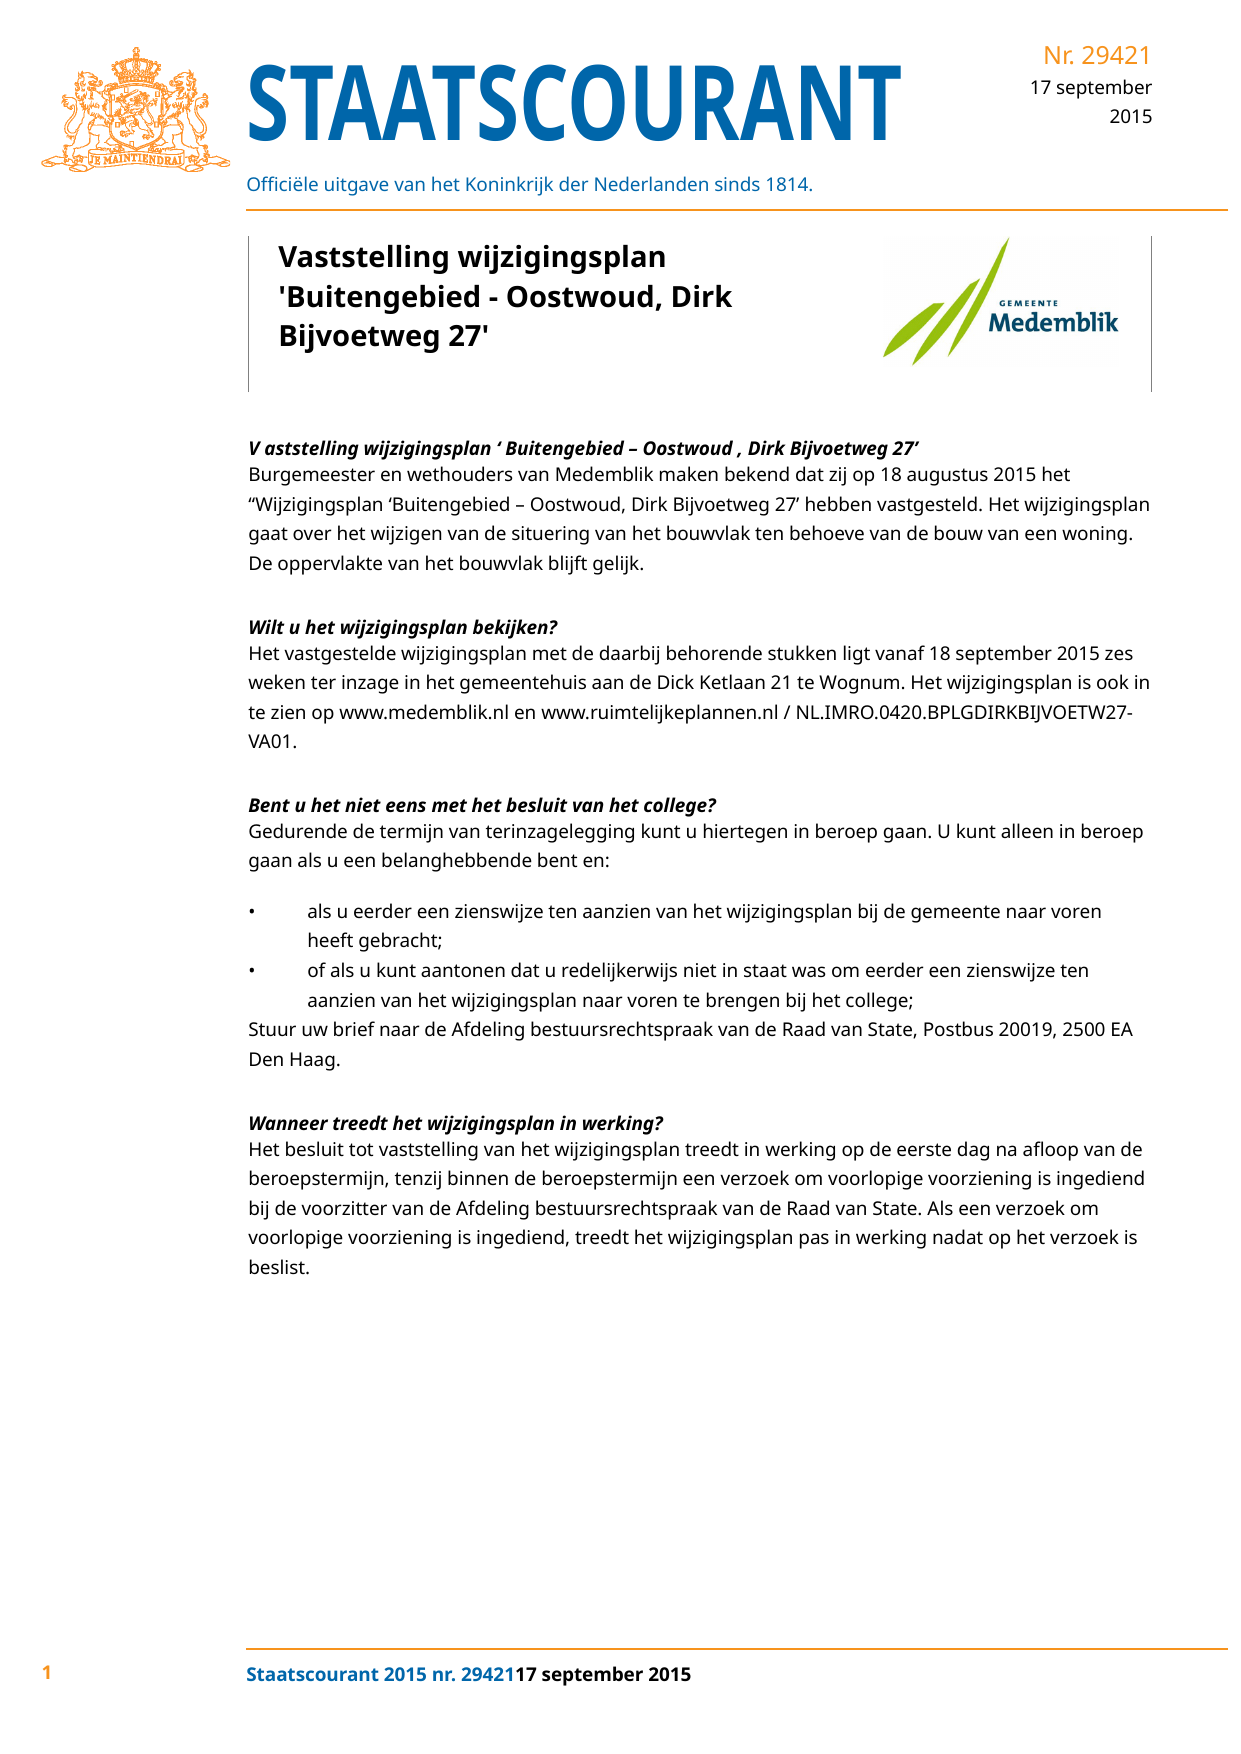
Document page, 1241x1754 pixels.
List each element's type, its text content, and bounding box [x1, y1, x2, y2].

text Bent u het niet eens met het besluit van het college? [248, 792, 1152, 818]
picture [41, 47, 231, 172]
text Stuur uw brief naar de Afdeling bestuursrechtspraak van de Raad van State, Postbus 20019, 2500 EA Den Haag. [248, 1016, 1152, 1072]
text Het vastgestelde wijzigingsplan met de daarbij behorende stukken ligt vanaf 18 september 2015 zes weken ter inzage in het gemeentehuis aan de Dick Ketlaan 21 te Wognum. Het wijzigingsplan is ook in te zien op www.medemblik.nl en www.ruimtelijkeplannen.nl / NL.IMRO.0420.BPLGDIRKBIJVOETW27-VA01. [248, 640, 1152, 754]
text Burgemeester en wethouders van Medemblik maken bekend dat zij op 18 augustus 2015 het “Wijzigingsplan ‘Buitengebied – Oostwoud, Dirk Bijvoetweg 27’ hebben vastgesteld. Het wijzigingsplan gaat over het wijzigen van de situering van het bouwvlak ten behoeve van de bouw van een woning. De oppervlakte van het bouwvlak blijft gelijk. [248, 461, 1152, 576]
list of als u kunt aantonen dat u redelijkerwijs niet in staat was om eerder een zienswijze ten aanzien van het wijzigingsplan naar voren te brengen bij het college; [248, 957, 1152, 1013]
picture [882, 236, 1119, 367]
text V aststelling wijzigingsplan ‘ Buitengebied – Oostwoud , Dirk Bijvoetweg 27’ [248, 436, 1152, 461]
text Gedurende de termijn van terinzagelegging kunt u hiertegen in beroep gaan. U kunt alleen in beroep gaan als u een belanghebbende bent en: [248, 818, 1152, 873]
table_header Vaststelling wijzigingsplan 'Buitengebied - Oostwoud, Dirk Bijvoetweg 27' [249, 236, 850, 392]
text Wanneer treedt het wijzigingsplan in werking? [248, 1110, 1152, 1136]
text Het besluit tot vaststelling van het wijzigingsplan treedt in werking op de eerste dag na afloop van de beroepstermijn, tenzij binnen de beroepstermijn een verzoek om voorlopige voorziening is ingediend bij de voorzitter van de Afdeling bestuursrechtspraak van de Raad van State. Als een verzoek om voorlopige voorziening is ingediend, treedt het wijzigingsplan pas in werking nadat op het verzoek is beslist. [248, 1136, 1152, 1280]
text Wilt u het wijzigingsplan bekijken? [248, 614, 1152, 640]
table_header [850, 236, 1151, 392]
list als u eerder een zienswijze ten aanzien van het wijzigingsplan bij de gemeente naar voren heeft gebracht; [248, 898, 1152, 953]
